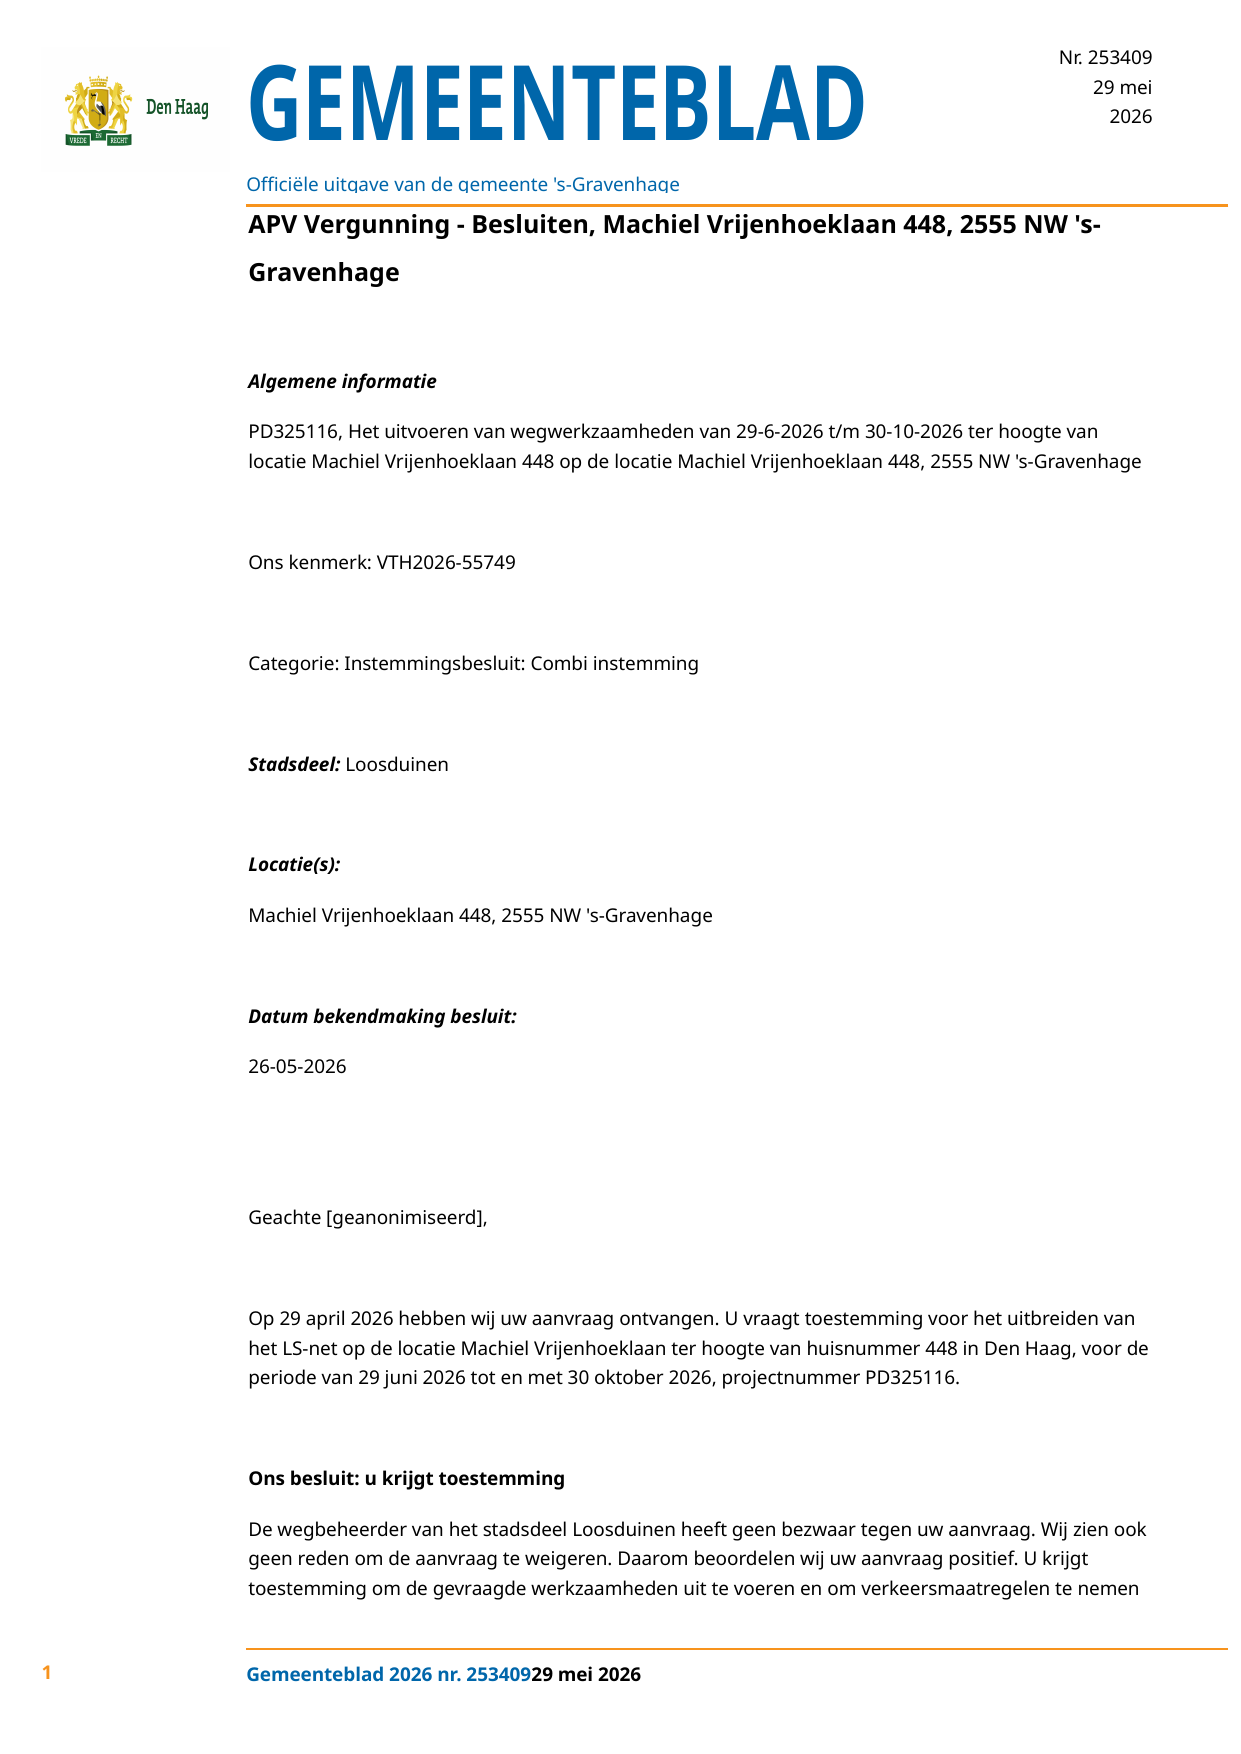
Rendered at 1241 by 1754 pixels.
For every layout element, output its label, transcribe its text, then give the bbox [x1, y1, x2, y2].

text Op 29 april 2026 hebben wij uw aanvraag ontvangen. U vraagt toestemming voor het uitbreiden van het LS-net op de locatie Machiel Vrijenhoeklaan ter hoogte van huisnummer 448 in Den Haag, voor de periode van 29 juni 2026 tot en met 30 oktober 2026, projectnummer PD325116. [248, 1305, 1152, 1390]
text Geachte [geanonimiseerd], [248, 1204, 1152, 1230]
text Categorie: Instemmingsbesluit: Combi instemming [248, 650, 1152, 676]
text Stadsdeel: Loosduinen [248, 751, 1152, 777]
text Ons kenmerk: VTH2026-55749 [248, 549, 1152, 575]
picture [41, 47, 231, 172]
text APV Vergunning - Besluiten, Machiel Vrijenhoeklaan 448, 2555 NW 's-Gravenhage [248, 207, 1152, 288]
text PD325116, Het uitvoeren van wegwerkzaamheden van 29-6-2026 t/m 30-10-2026 ter hoogte van locatie Machiel Vrijenhoeklaan 448 op de locatie Machiel Vrijenhoeklaan 448, 2555 NW 's-Gravenhage [248, 419, 1152, 474]
text Datum bekendmaking besluit: [248, 1003, 1152, 1029]
text Machiel Vrijenhoeklaan 448, 2555 NW 's-Gravenhage [248, 902, 1152, 928]
text Algemene informatie [248, 368, 1152, 394]
text Ons besluit: u krijgt toestemming [248, 1465, 1152, 1491]
text 26-05-2026 [248, 1053, 1152, 1079]
text Locatie(s): [248, 852, 1152, 877]
text De wegbeheerder van het stadsdeel Loosduinen heeft geen bezwaar tegen uw aanvraag. Wij zien ook geen reden om de aanvraag te weigeren. Daarom beoordelen wij uw aanvraag positief. U krijgt toestemming om de gevraagde werkzaamheden uit te voeren en om verkeersmaatregelen te nemen [248, 1516, 1152, 1601]
